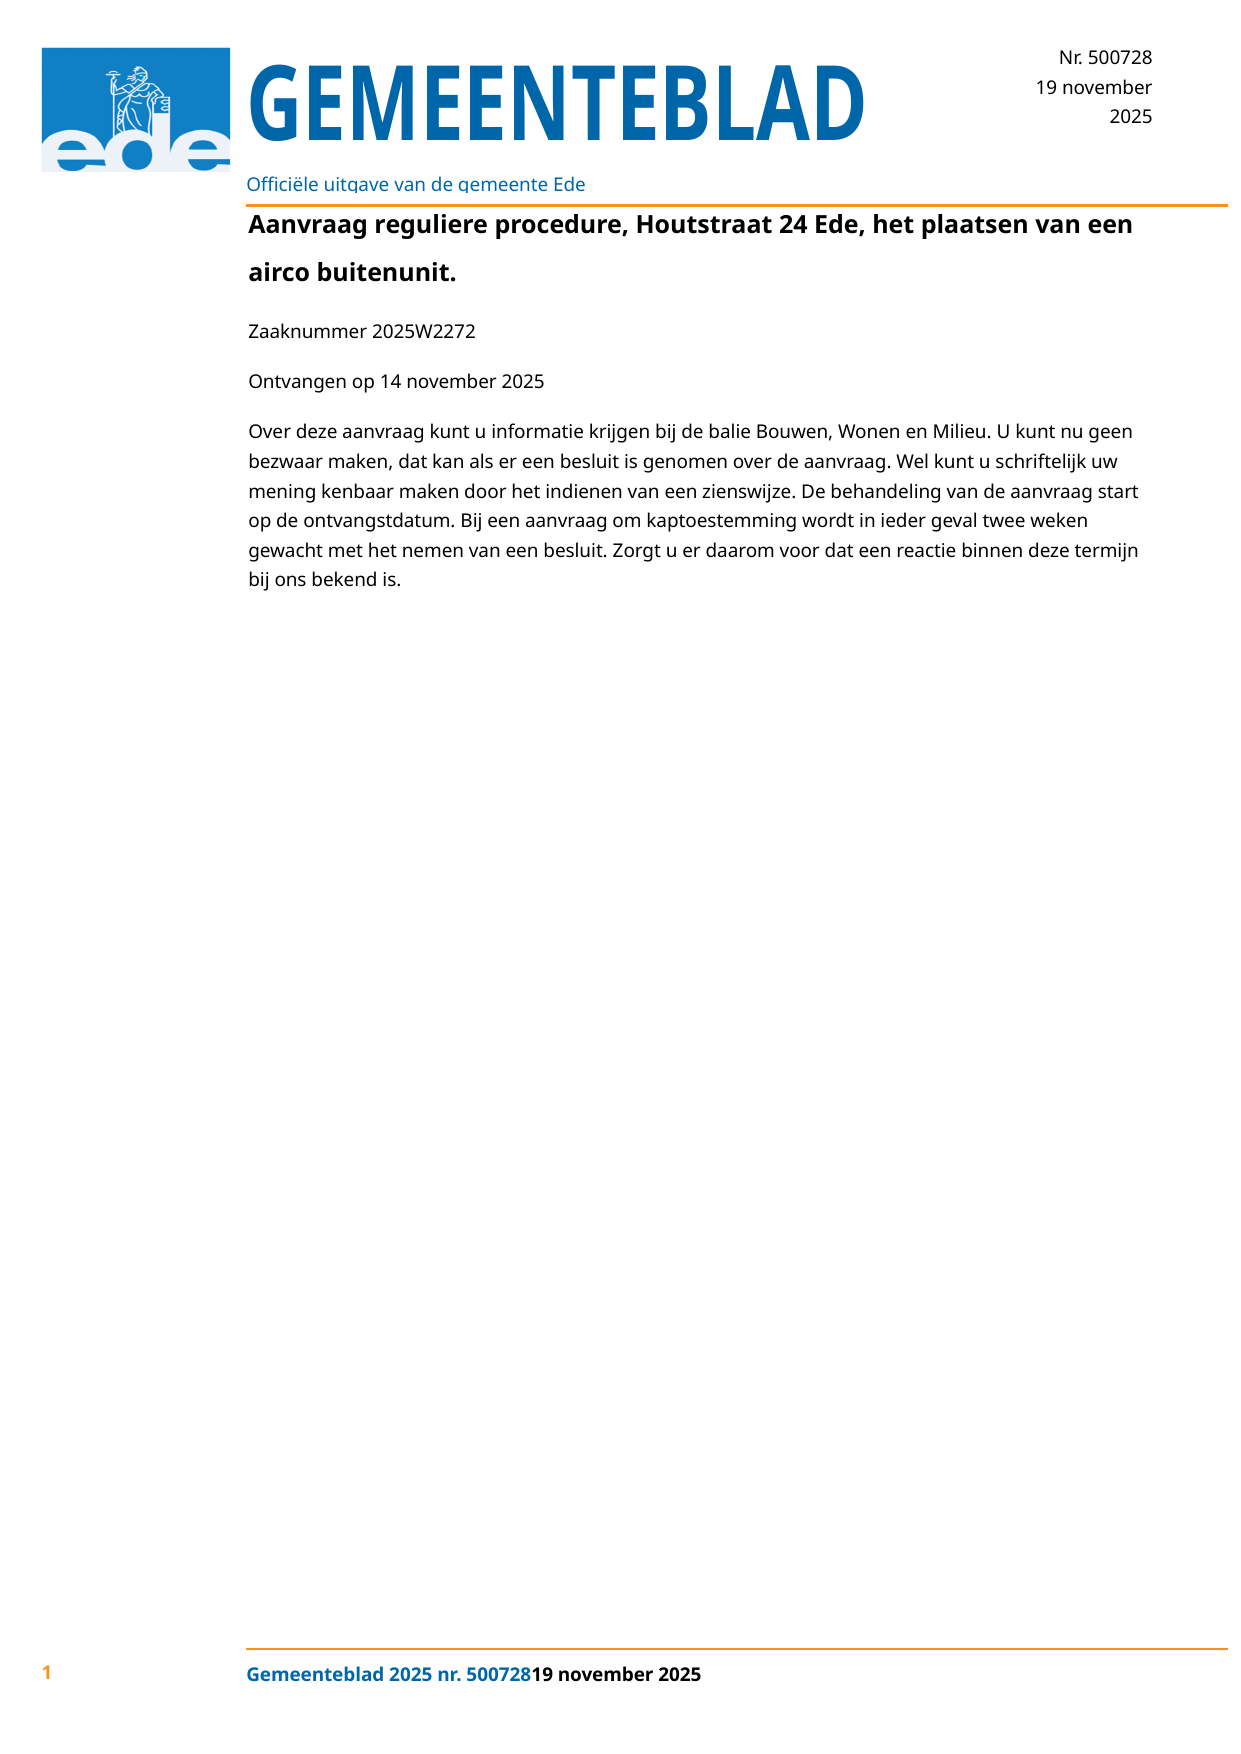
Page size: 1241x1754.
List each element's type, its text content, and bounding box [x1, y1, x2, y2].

text Over deze aanvraag kunt u informatie krijgen bij de balie Bouwen, Wonen en Milieu. U kunt nu geen bezwaar maken, dat kan als er een besluit is genomen over de aanvraag. Wel kunt u schriftelijk uw mening kenbaar maken door het indienen van een zienswijze. De behandeling van de aanvraag start op de ontvangstdatum. Bij een aanvraag om kaptoestemming wordt in ieder geval twee weken gewacht met het nemen van een besluit. Zorgt u er daarom voor dat een reactie binnen deze termijn bij ons bekend is. [248, 419, 1152, 592]
text Ontvangen op 14 november 2025 [248, 368, 1152, 394]
picture [41, 47, 231, 172]
text Aanvraag reguliere procedure, Houtstraat 24 Ede, het plaatsen van een airco buitenunit. [248, 207, 1152, 288]
text Zaaknummer 2025W2272 [248, 318, 1152, 344]
